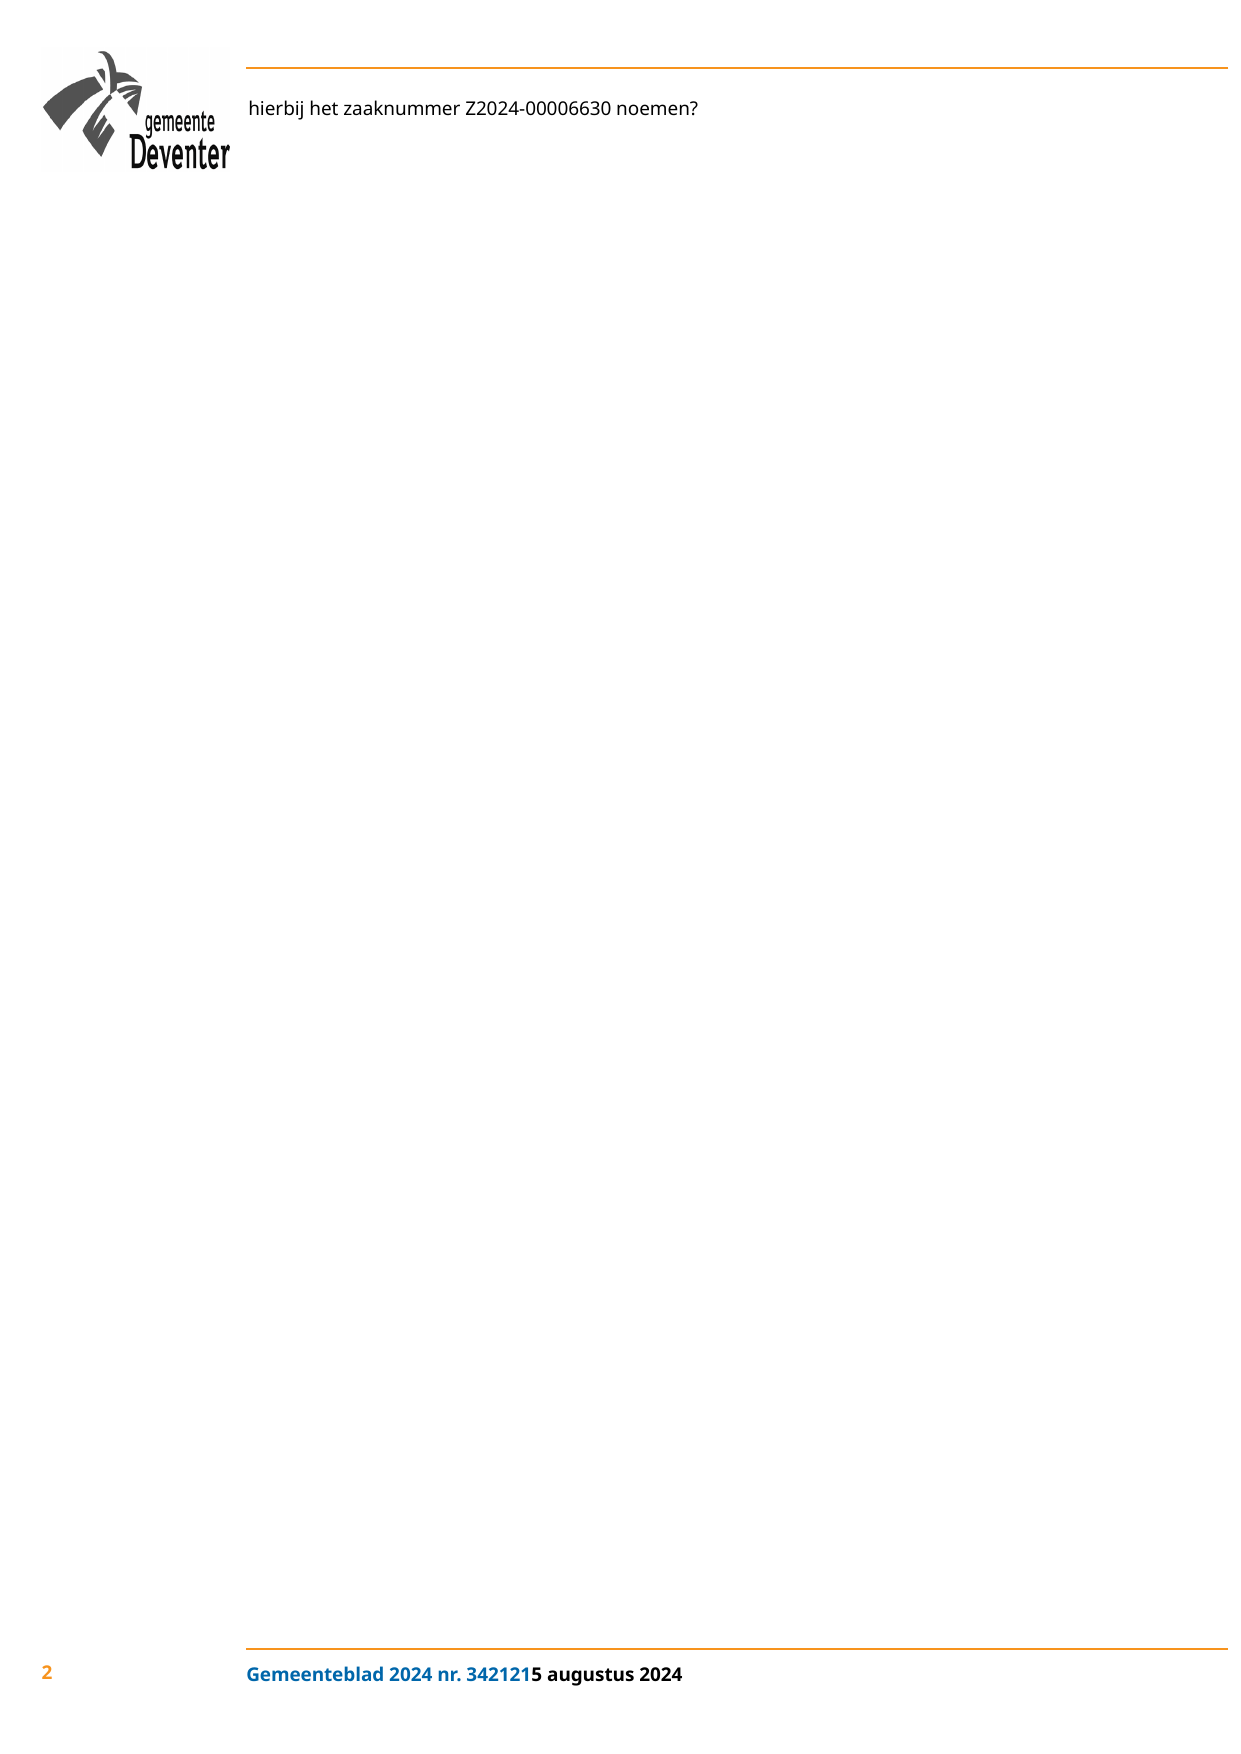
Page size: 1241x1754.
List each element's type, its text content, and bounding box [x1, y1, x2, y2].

text hierbij het zaaknummer Z2024-00006630 noemen? [248, 95, 1152, 121]
picture [41, 47, 231, 172]
